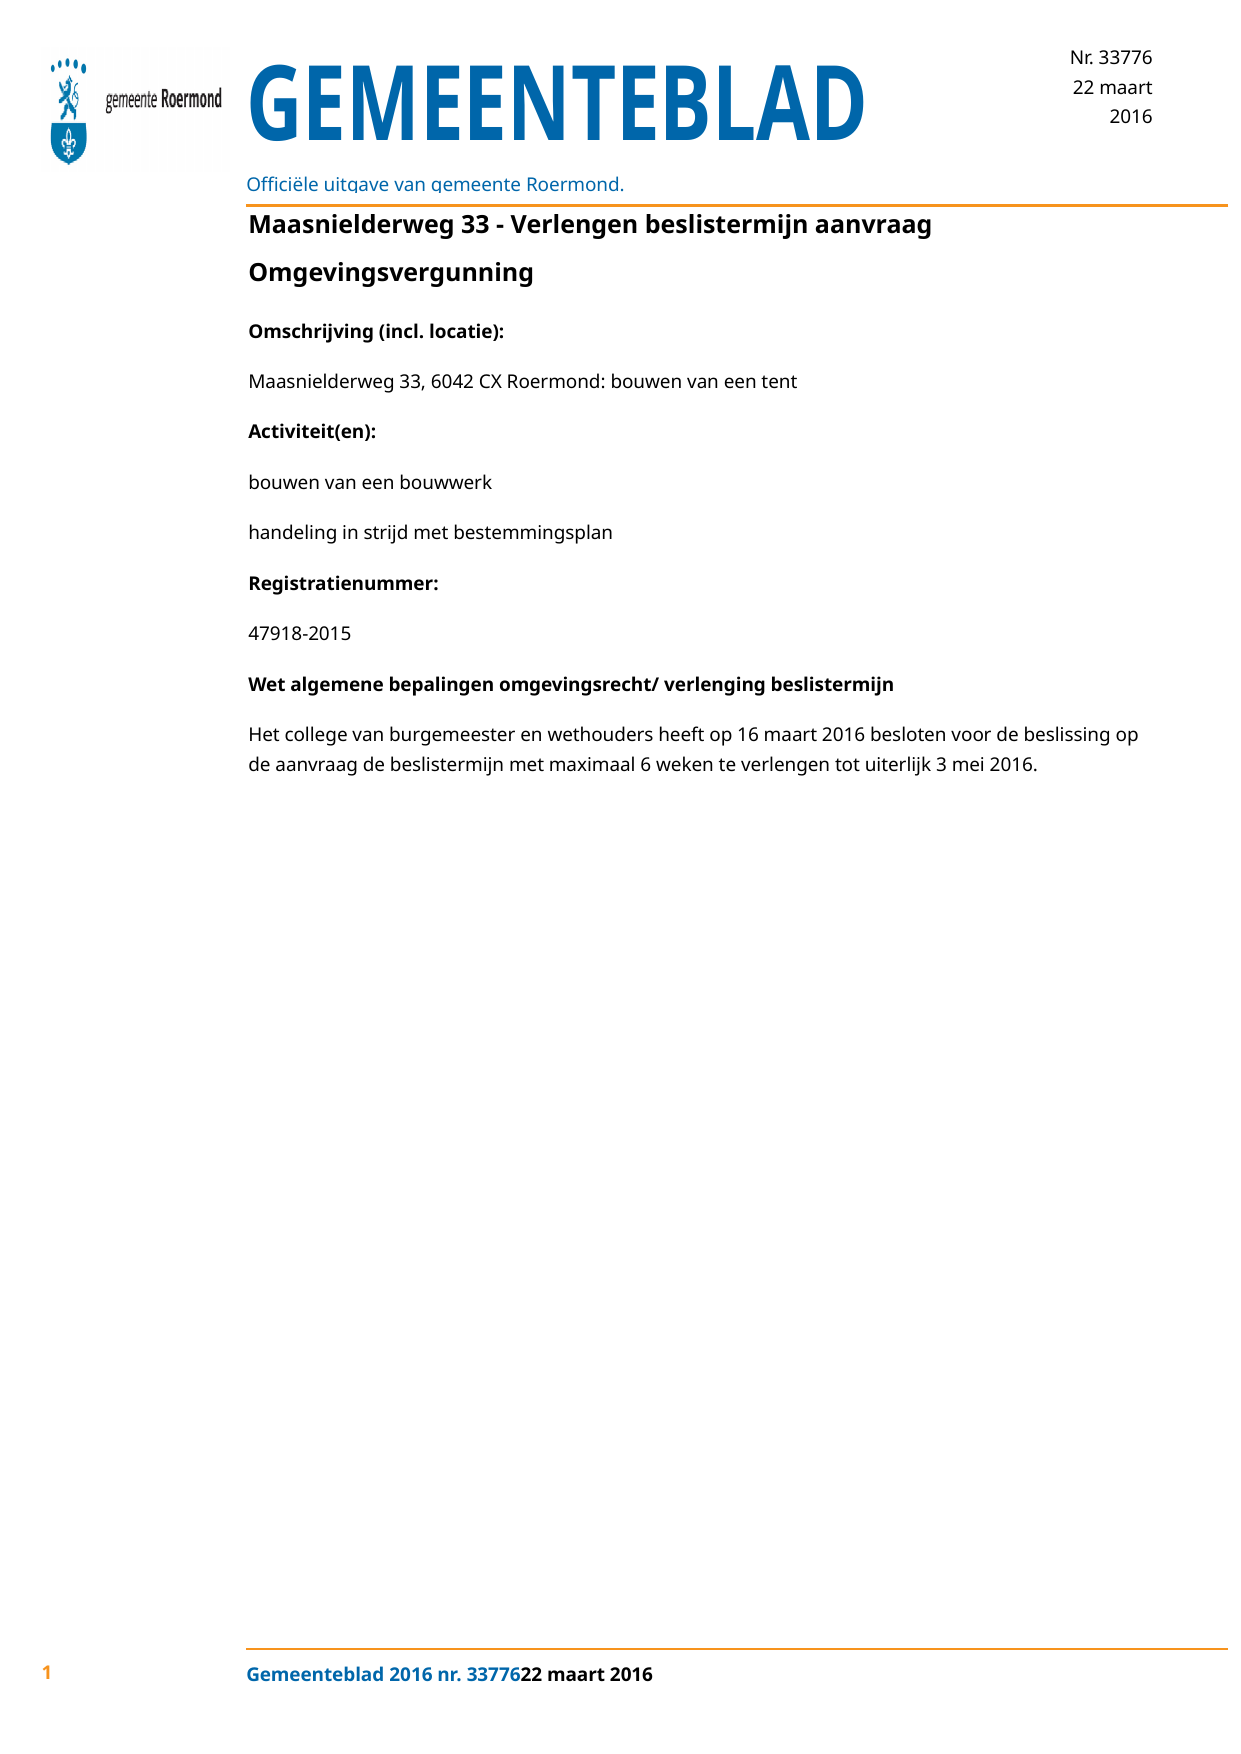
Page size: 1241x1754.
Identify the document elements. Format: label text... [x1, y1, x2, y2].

text Wet algemene bepalingen omgevingsrecht/ verlenging beslistermijn [248, 671, 1152, 697]
text Het college van burgemeester en wethouders heeft op 16 maart 2016 besloten voor de beslissing op de aanvraag de beslistermijn met maximaal 6 weken te verlengen tot uiterlijk 3 mei 2016. [248, 721, 1152, 777]
text Maasnielderweg 33, 6042 CX Roermond: bouwen van een tent [248, 368, 1152, 394]
text handeling in strijd met bestemmingsplan [248, 519, 1152, 545]
text 47918-2015 [248, 620, 1152, 646]
text Omschrijving (incl. locatie): [248, 318, 1152, 344]
picture [41, 47, 231, 172]
text bouwen van een bouwwerk [248, 469, 1152, 495]
text Activiteit(en): [248, 419, 1152, 444]
text Registratienummer: [248, 570, 1152, 596]
text Maasnielderweg 33 - Verlengen beslistermijn aanvraag Omgevingsvergunning [248, 207, 1152, 288]
